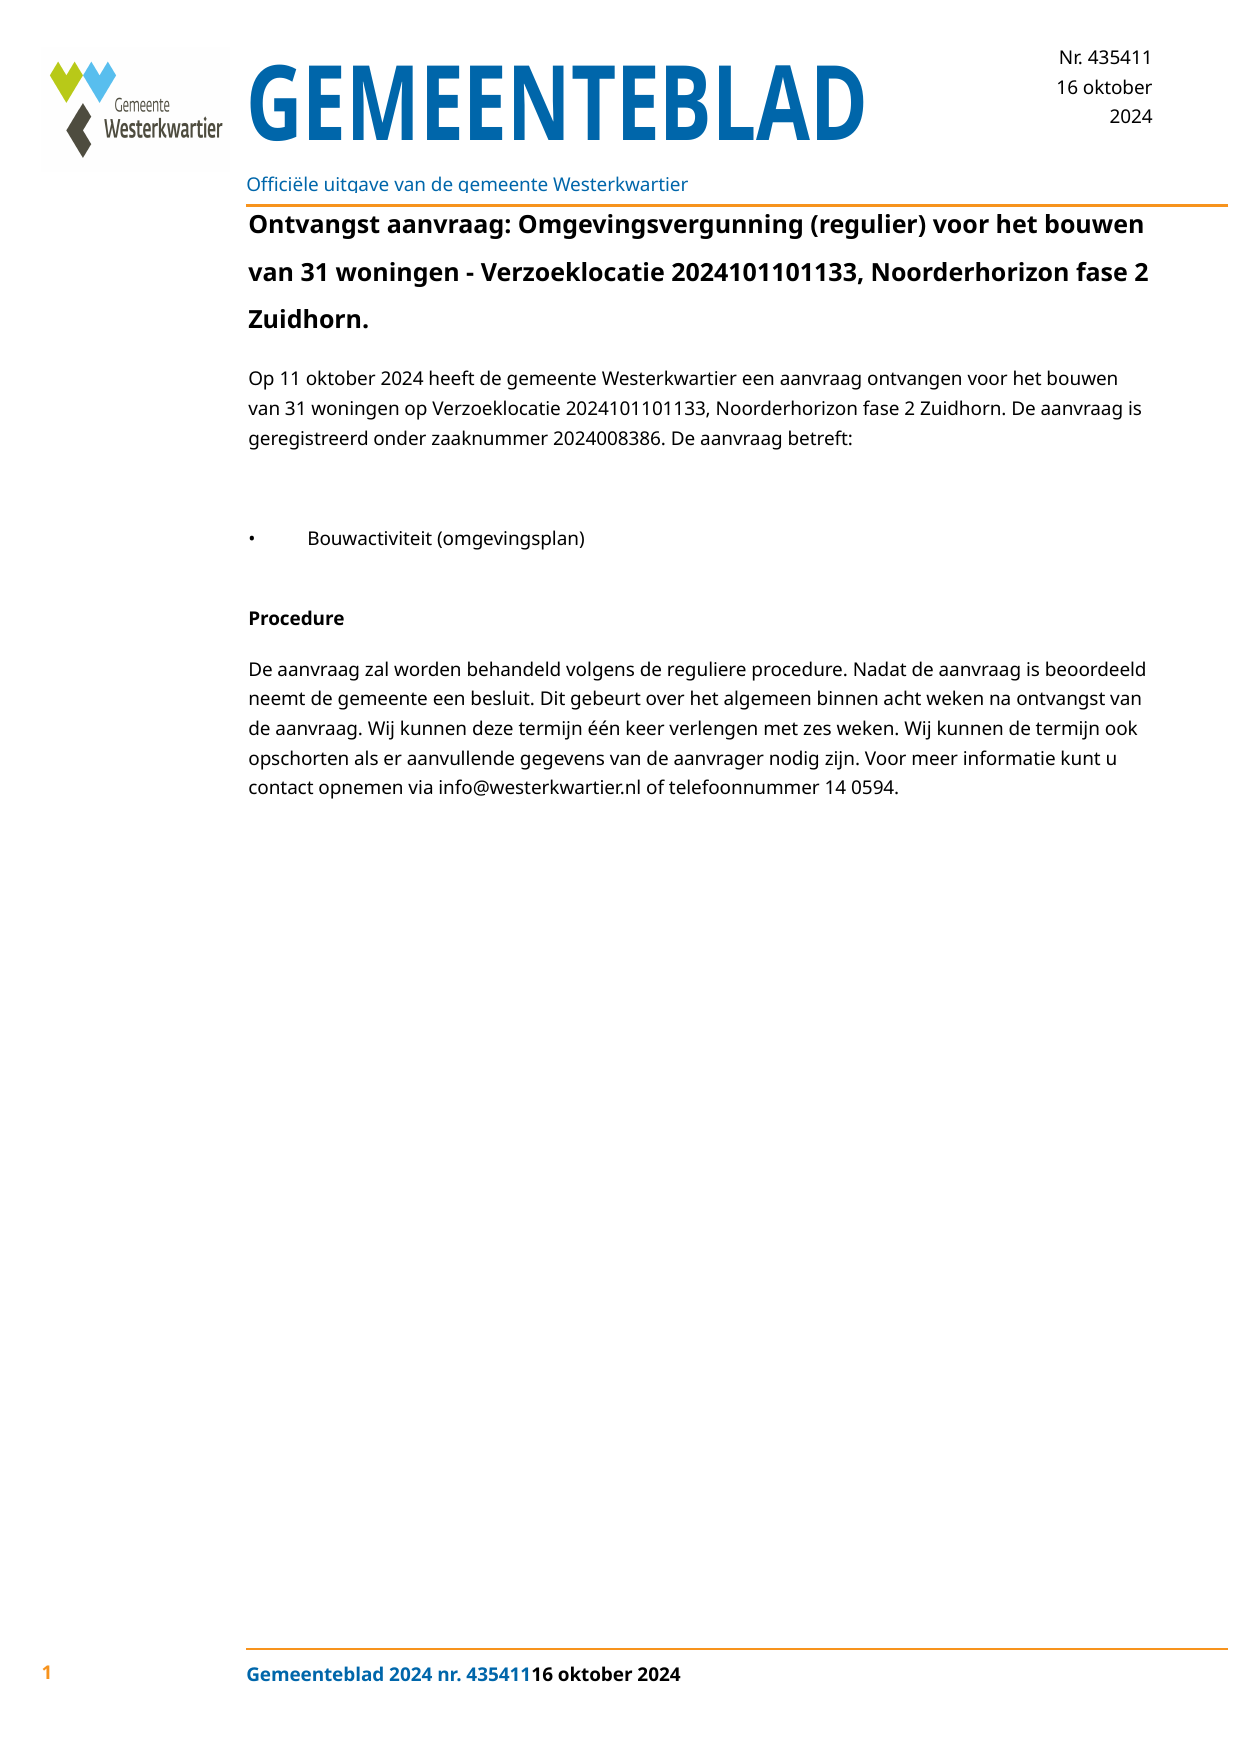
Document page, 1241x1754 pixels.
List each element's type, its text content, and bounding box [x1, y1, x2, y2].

text De aanvraag zal worden behandeld volgens de reguliere procedure. Nadat de aanvraag is beoordeeld neemt de gemeente een besluit. Dit gebeurt over het algemeen binnen acht weken na ontvangst van de aanvraag. Wij kunnen deze termijn één keer verlengen met zes weken. Wij kunnen de termijn ook opschorten als er aanvullende gegevens van de aanvrager nodig zijn. Voor meer informatie kunt u contact opnemen via info@westerkwartier.nl of telefoonnummer 14 0594. [248, 656, 1152, 800]
picture [41, 47, 231, 172]
text Procedure [248, 606, 1152, 631]
text Op 11 oktober 2024 heeft de gemeente Westerkwartier een aanvraag ontvangen voor het bouwen van 31 woningen op Verzoeklocatie 2024101101133, Noorderhorizon fase 2 Zuidhorn. De aanvraag is geregistreerd onder zaaknummer 2024008386. De aanvraag betreft: [248, 366, 1152, 450]
text Ontvangst aanvraag: Omgevingsvergunning (regulier) voor het bouwen van 31 woningen - Verzoeklocatie 2024101101133, Noorderhorizon fase 2 Zuidhorn. [248, 207, 1152, 336]
list Bouwactiviteit (omgevingsplan) [248, 526, 1152, 551]
